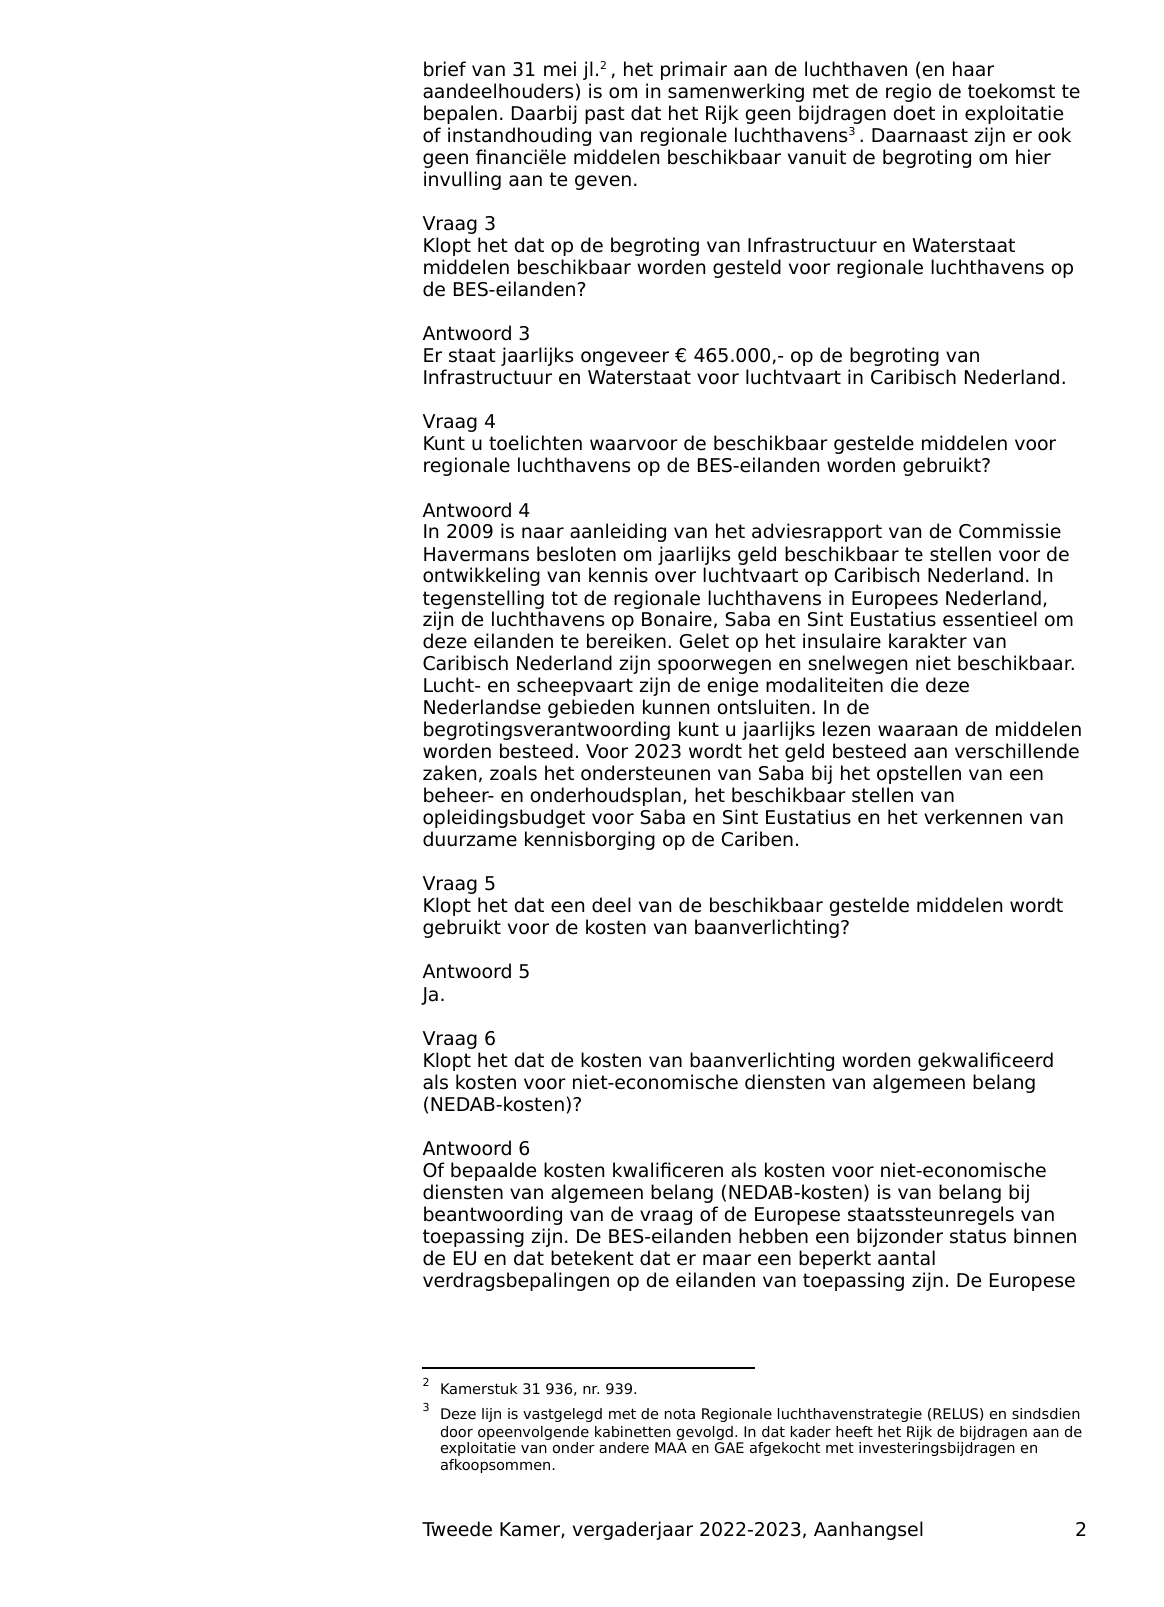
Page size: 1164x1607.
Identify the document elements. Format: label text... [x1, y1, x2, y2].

text Antwoord 3 [422, 323, 1087, 345]
text Vraag 6 [422, 1028, 1087, 1049]
text Vraag 4 [422, 411, 1087, 433]
text Antwoord 6 [422, 1138, 1087, 1160]
text Klopt het dat de kosten van baanverlichting worden gekwalificeerd als kosten voor niet-economische diensten van algemeen belang (NEDAB-kosten)? [422, 1049, 1087, 1116]
text Antwoord 5 [422, 961, 1087, 983]
text Deze lijn is vastgelegd met de nota Regionale luchthavenstrategie (RELUS) en sindsdien door opeenvolgende kabinetten gevolgd. In dat kader heeft het Rijk de bijdragen aan de exploitatie van onder andere MAA en GAE afgekocht met investeringsbijdragen en afkoopsommen. [422, 1402, 1087, 1474]
text Vraag 5 [422, 873, 1087, 895]
text Kunt u toelichten waarvoor de beschikbaar gestelde middelen voor regionale luchthavens op de BES-eilanden worden gebruikt? [422, 433, 1087, 477]
text Klopt het dat een deel van de beschikbaar gestelde middelen wordt gebruikt voor de kosten van baanverlichting? [422, 895, 1087, 939]
text Klopt het dat op de begroting van Infrastructuur en Waterstaat middelen beschikbaar worden gesteld voor regionale luchthavens op de BES-eilanden? [422, 235, 1087, 301]
text Kamerstuk 31 936, nr. 939. [422, 1377, 1087, 1399]
text Antwoord 4 [422, 499, 1087, 521]
text Ja. [422, 983, 1087, 1005]
text Of bepaalde kosten kwalificeren als kosten voor niet-economische diensten van algemeen belang (NEDAB-kosten) is van belang bij beantwoording van de vraag of de Europese staatssteunregels van toepassing zijn. De BES-eilanden hebben een bijzonder status binnen de EU en dat betekent dat er maar een beperkt aantal verdragsbepalingen op de eilanden van toepassing zijn. De Europese [422, 1160, 1087, 1292]
text In 2009 is naar aanleiding van het adviesrapport van de Commissie Havermans besloten om jaarlijks geld beschikbaar te stellen voor de ontwikkeling van kennis over luchtvaart op Caribisch Nederland. In tegenstelling tot de regionale luchthavens in Europees Nederland, zijn de luchthavens op Bonaire, Saba en Sint Eustatius essentieel om deze eilanden te bereiken. Gelet op het insulaire karakter van Caribisch Nederland zijn spoorwegen en snelwegen niet beschikbaar. Lucht- en scheepvaart zijn de enige modaliteiten die deze Nederlandse gebieden kunnen ontsluiten. In de begrotingsverantwoording kunt u jaarlijks lezen waaraan de middelen worden besteed. Voor 2023 wordt het geld besteed aan verschillende zaken, zoals het ondersteunen van Saba bij het opstellen van een beheer- en onderhoudsplan, het beschikbaar stellen van opleidingsbudget voor Saba en Sint Eustatius en het verkennen van duurzame kennisborging op de Cariben. [422, 521, 1087, 851]
text brief van 31 mei jl., het primair aan de luchthaven (en haar aandeelhouders) is om in samenwerking met de regio de toekomst te bepalen. Daarbij past dat het Rijk geen bijdragen doet in exploitatie of instandhouding van regionale luchthavens. Daarnaast zijn er ook geen financiële middelen beschikbaar vanuit de begroting om hier invulling aan te geven. [422, 59, 1087, 191]
text Vraag 3 [422, 213, 1087, 235]
text Er staat jaarlijks ongeveer € 465.000,- op de begroting van Infrastructuur en Waterstaat voor luchtvaart in Caribisch Nederland. [422, 345, 1087, 389]
